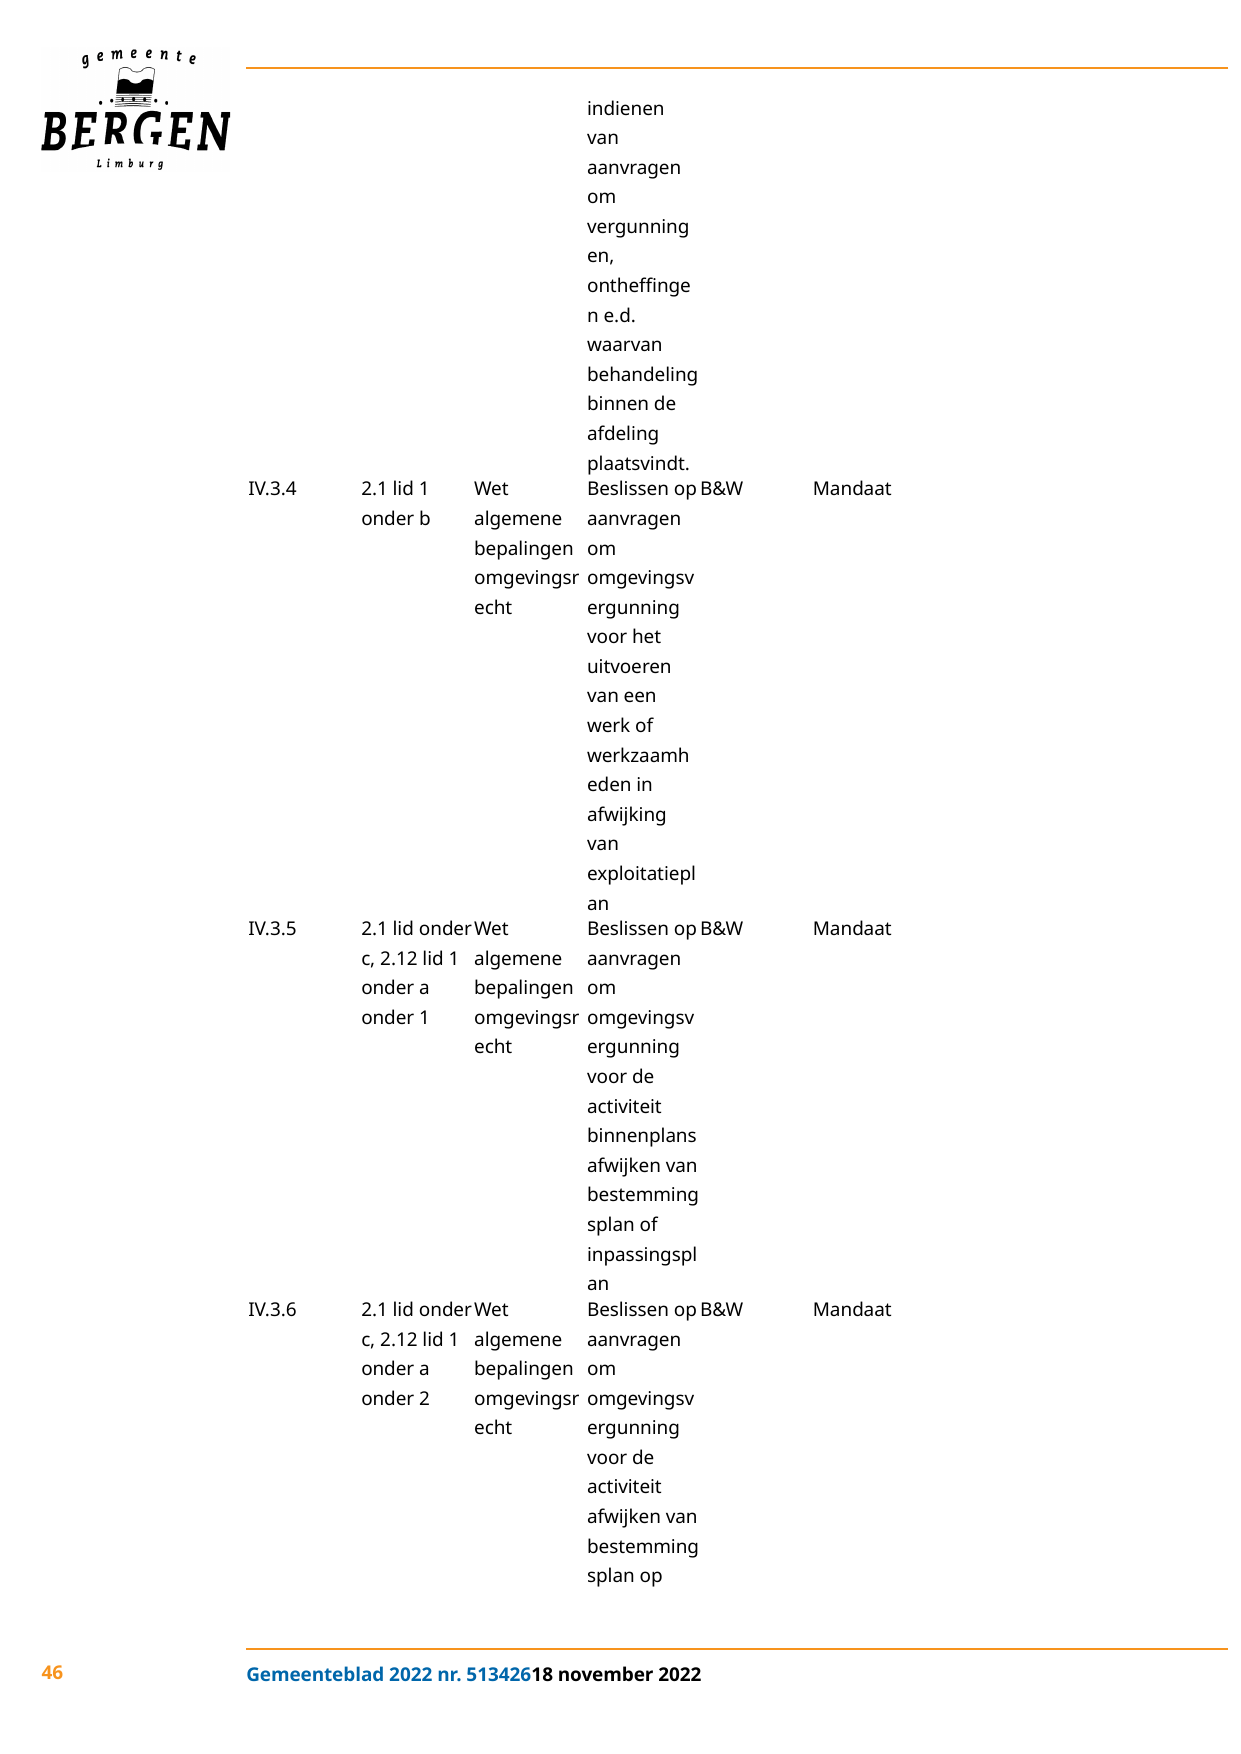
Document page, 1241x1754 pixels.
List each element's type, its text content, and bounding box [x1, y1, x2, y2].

table_cell B&W [700, 476, 813, 915]
table_cell 2.1 lid onder c, 2.12 lid 1 onder a onder 2 [361, 1296, 474, 1588]
table_cell B&W [700, 1296, 813, 1588]
table_cell IV.3.6 [248, 1296, 361, 1588]
table_cell Mandaat [813, 1296, 926, 1588]
picture [41, 47, 231, 172]
table_cell [926, 1296, 1038, 1588]
table_cell Mandaat [813, 476, 926, 915]
table_cell [1039, 476, 1152, 915]
table_cell [361, 95, 474, 476]
table_cell B&W [700, 915, 813, 1296]
table_cell 2.1 lid 1 onder b [361, 476, 474, 915]
table_cell [1039, 1296, 1152, 1588]
table_cell Beslissen op aanvragen om omgevingsvergunning voor de activiteit binnenplans afwijken van bestemmingsplan of inpassingsplan [587, 915, 700, 1296]
table_cell Wet algemene bepalingen omgevingsrecht [474, 915, 587, 1296]
table_cell [813, 95, 926, 476]
table_cell [700, 95, 813, 476]
table_cell [248, 95, 361, 476]
table_cell Beslissen op aanvragen om omgevingsvergunning voor de activiteit afwijken van bestemmingsplan op [587, 1296, 700, 1588]
table_cell [1039, 95, 1152, 476]
table_cell [926, 476, 1038, 915]
table_cell indienen van aanvragen om vergunningen, ontheffingen e.d. waarvan behandeling binnen de afdeling plaatsvindt. [587, 95, 700, 476]
table_cell Beslissen op aanvragen om omgevingsvergunning voor het uitvoeren van een werk of werkzaamheden in afwijking van exploitatieplan [587, 476, 700, 915]
table_cell Wet algemene bepalingen omgevingsrecht [474, 1296, 587, 1588]
table_cell 2.1 lid onder c, 2.12 lid 1 onder a onder 1 [361, 915, 474, 1296]
table_cell [926, 95, 1038, 476]
table_cell Mandaat [813, 915, 926, 1296]
table_cell IV.3.4 [248, 476, 361, 915]
table_cell IV.3.5 [248, 915, 361, 1296]
table_cell [1039, 915, 1152, 1296]
table_cell [926, 915, 1038, 1296]
table_cell [474, 95, 587, 476]
table_cell Wet algemene bepalingen omgevingsrecht [474, 476, 587, 915]
